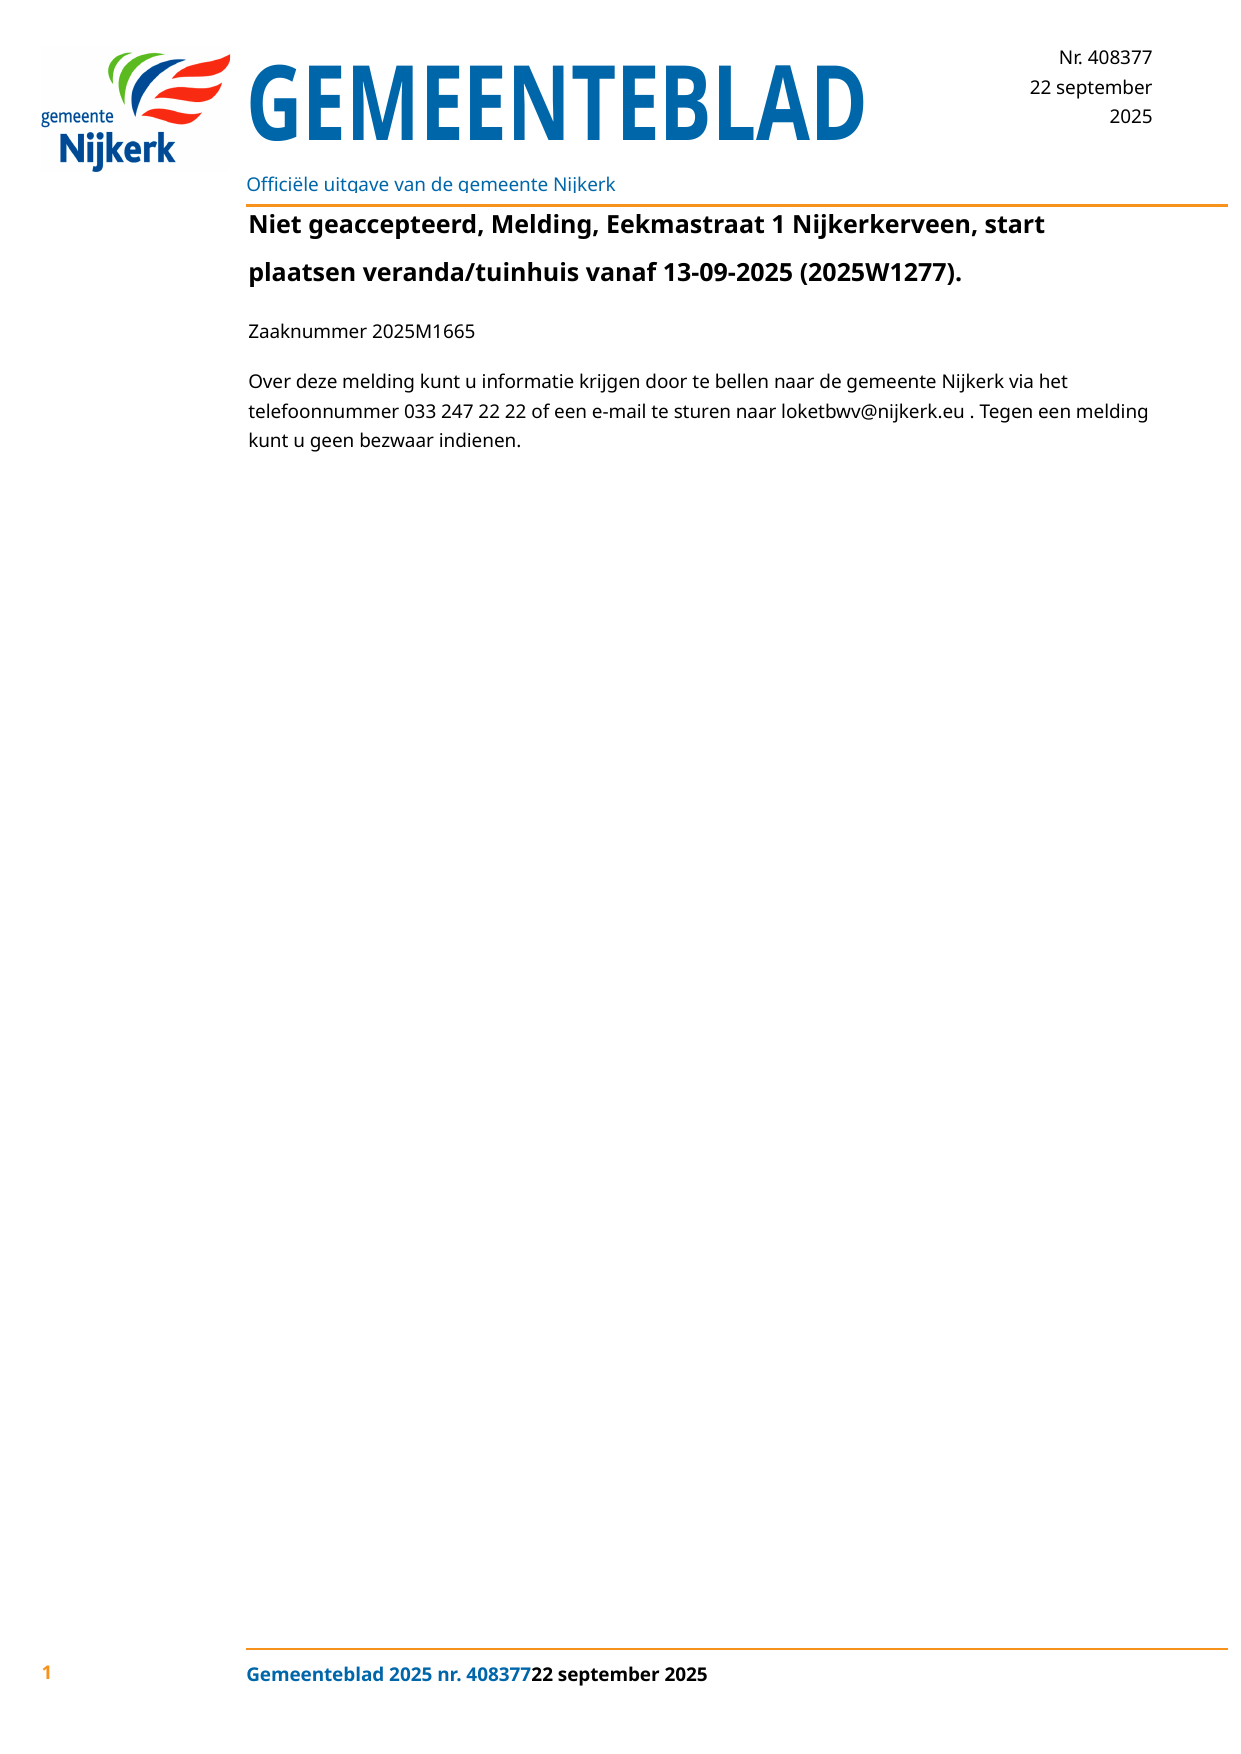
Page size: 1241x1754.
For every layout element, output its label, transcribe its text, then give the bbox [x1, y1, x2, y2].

picture [41, 47, 231, 172]
text Zaaknummer 2025M1665 [248, 318, 1152, 344]
text Niet geaccepteerd, Melding, Eekmastraat 1 Nijkerkerveen, start plaatsen veranda/tuinhuis vanaf 13-09-2025 (2025W1277). [248, 207, 1152, 288]
text Over deze melding kunt u informatie krijgen door te bellen naar de gemeente Nijkerk via het telefoonnummer 033 247 22 22 of een e-mail te sturen naar loketbwv@nijkerk.eu . Tegen een melding kunt u geen bezwaar indienen. [248, 368, 1152, 453]
